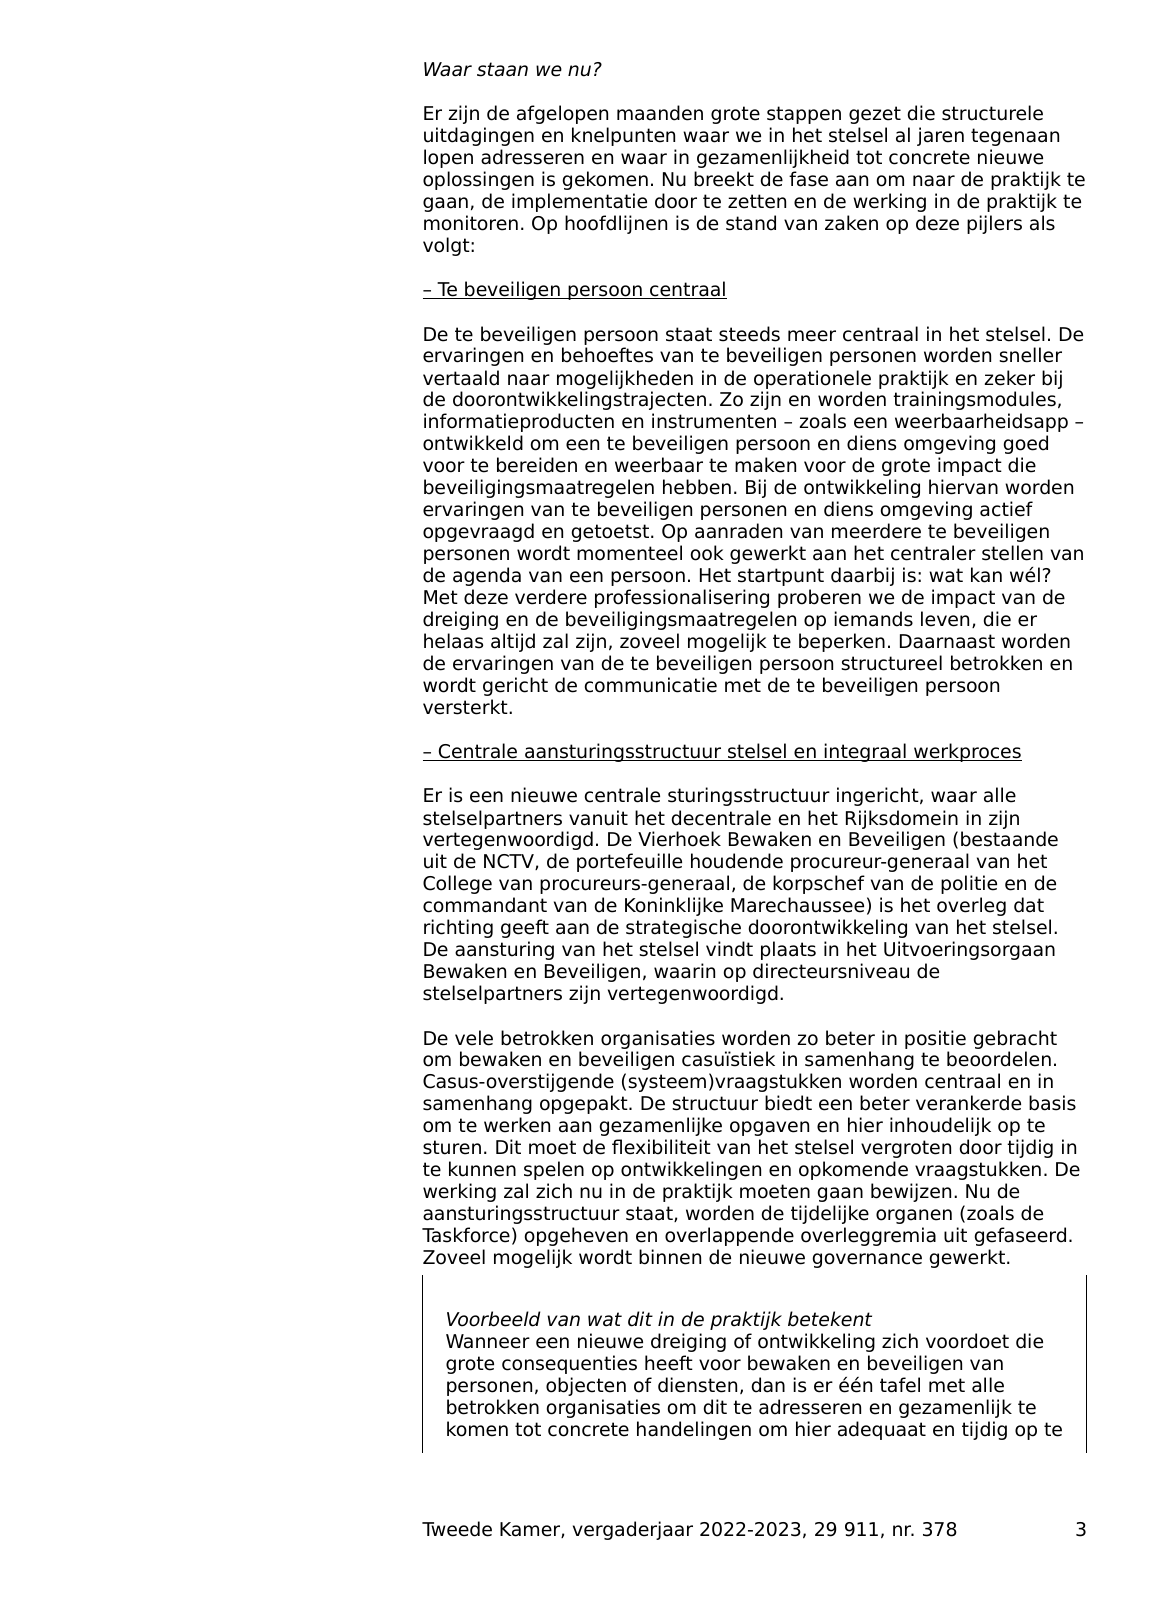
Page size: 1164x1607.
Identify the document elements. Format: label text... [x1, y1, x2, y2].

text Er zijn de afgelopen maanden grote stappen gezet die structurele uitdagingen en knelpunten waar we in het stelsel al jaren tegenaan lopen adresseren en waar in gezamenlijkheid tot concrete nieuwe oplossingen is gekomen. Nu breekt de fase aan om naar de praktijk te gaan, de implementatie door te zetten en de werking in de praktijk te monitoren. Op hoofdlijnen is de stand van zaken op deze pijlers als volgt: [422, 103, 1087, 257]
text Er is een nieuwe centrale sturingsstructuur ingericht, waar alle stelselpartners vanuit het decentrale en het Rijksdomein in zijn vertegenwoordigd. De Vierhoek Bewaken en Beveiligen (bestaande uit de NCTV, de portefeuille houdende procureur-generaal van het College van procureurs-generaal, de korpschef van de politie en de commandant van de Koninklijke Marechaussee) is het overleg dat richting geeft aan de strategische doorontwikkeling van het stelsel. De aansturing van het stelsel vindt plaats in het Uitvoeringsorgaan Bewaken en Beveiligen, waarin op directeursniveau de stelselpartners zijn vertegenwoordigd. [422, 785, 1087, 1005]
subtitle Waar staan we nu? [422, 59, 1087, 81]
table_header Voorbeeld van wat dit in de praktijk betekent Wanneer een nieuwe dreiging of ontwikkeling zich voordoet die grote consequenties heeft voor bewaken en beveiligen van personen, objecten of diensten, dan is er één tafel met alle betrokken organisaties om dit te adresseren en gezamenlijk te komen tot concrete handelingen om hier adequaat en tijdig op te [423, 1275, 1086, 1453]
subtitle – Centrale aansturingsstructuur stelsel en integraal werkproces [422, 741, 1087, 763]
text De vele betrokken organisaties worden zo beter in positie gebracht om bewaken en beveiligen casuïstiek in samenhang te beoordelen. Casus-overstijgende (systeem)vraagstukken worden centraal en in samenhang opgepakt. De structuur biedt een beter verankerde basis om te werken aan gezamenlijke opgaven en hier inhoudelijk op te sturen. Dit moet de flexibiliteit van het stelsel vergroten door tijdig in te kunnen spelen op ontwikkelingen en opkomende vraagstukken. De werking zal zich nu in de praktijk moeten gaan bewijzen. Nu de aansturingsstructuur staat, worden de tijdelijke organen (zoals de Taskforce) opgeheven en overlappende overleggremia uit gefaseerd. Zoveel mogelijk wordt binnen de nieuwe governance gewerkt. [422, 1027, 1087, 1269]
subtitle – Te beveiligen persoon centraal [422, 279, 1087, 301]
text De te beveiligen persoon staat steeds meer centraal in het stelsel. De ervaringen en behoeftes van te beveiligen personen worden sneller vertaald naar mogelijkheden in de operationele praktijk en zeker bij de doorontwikkelingstrajecten. Zo zijn en worden trainingsmodules, informatieproducten en instrumenten – zoals een weerbaarheidsapp – ontwikkeld om een te beveiligen persoon en diens omgeving goed voor te bereiden en weerbaar te maken voor de grote impact die beveiligingsmaatregelen hebben. Bij de ontwikkeling hiervan worden ervaringen van te beveiligen personen en diens omgeving actief opgevraagd en getoetst. Op aanraden van meerdere te beveiligen personen wordt momenteel ook gewerkt aan het centraler stellen van de agenda van een persoon. Het startpunt daarbij is: wat kan wél? Met deze verdere professionalisering proberen we de impact van de dreiging en de beveiligingsmaatregelen op iemands leven, die er helaas altijd zal zijn, zoveel mogelijk te beperken. Daarnaast worden de ervaringen van de te beveiligen persoon structureel betrokken en wordt gericht de communicatie met de te beveiligen persoon versterkt. [422, 323, 1087, 719]
